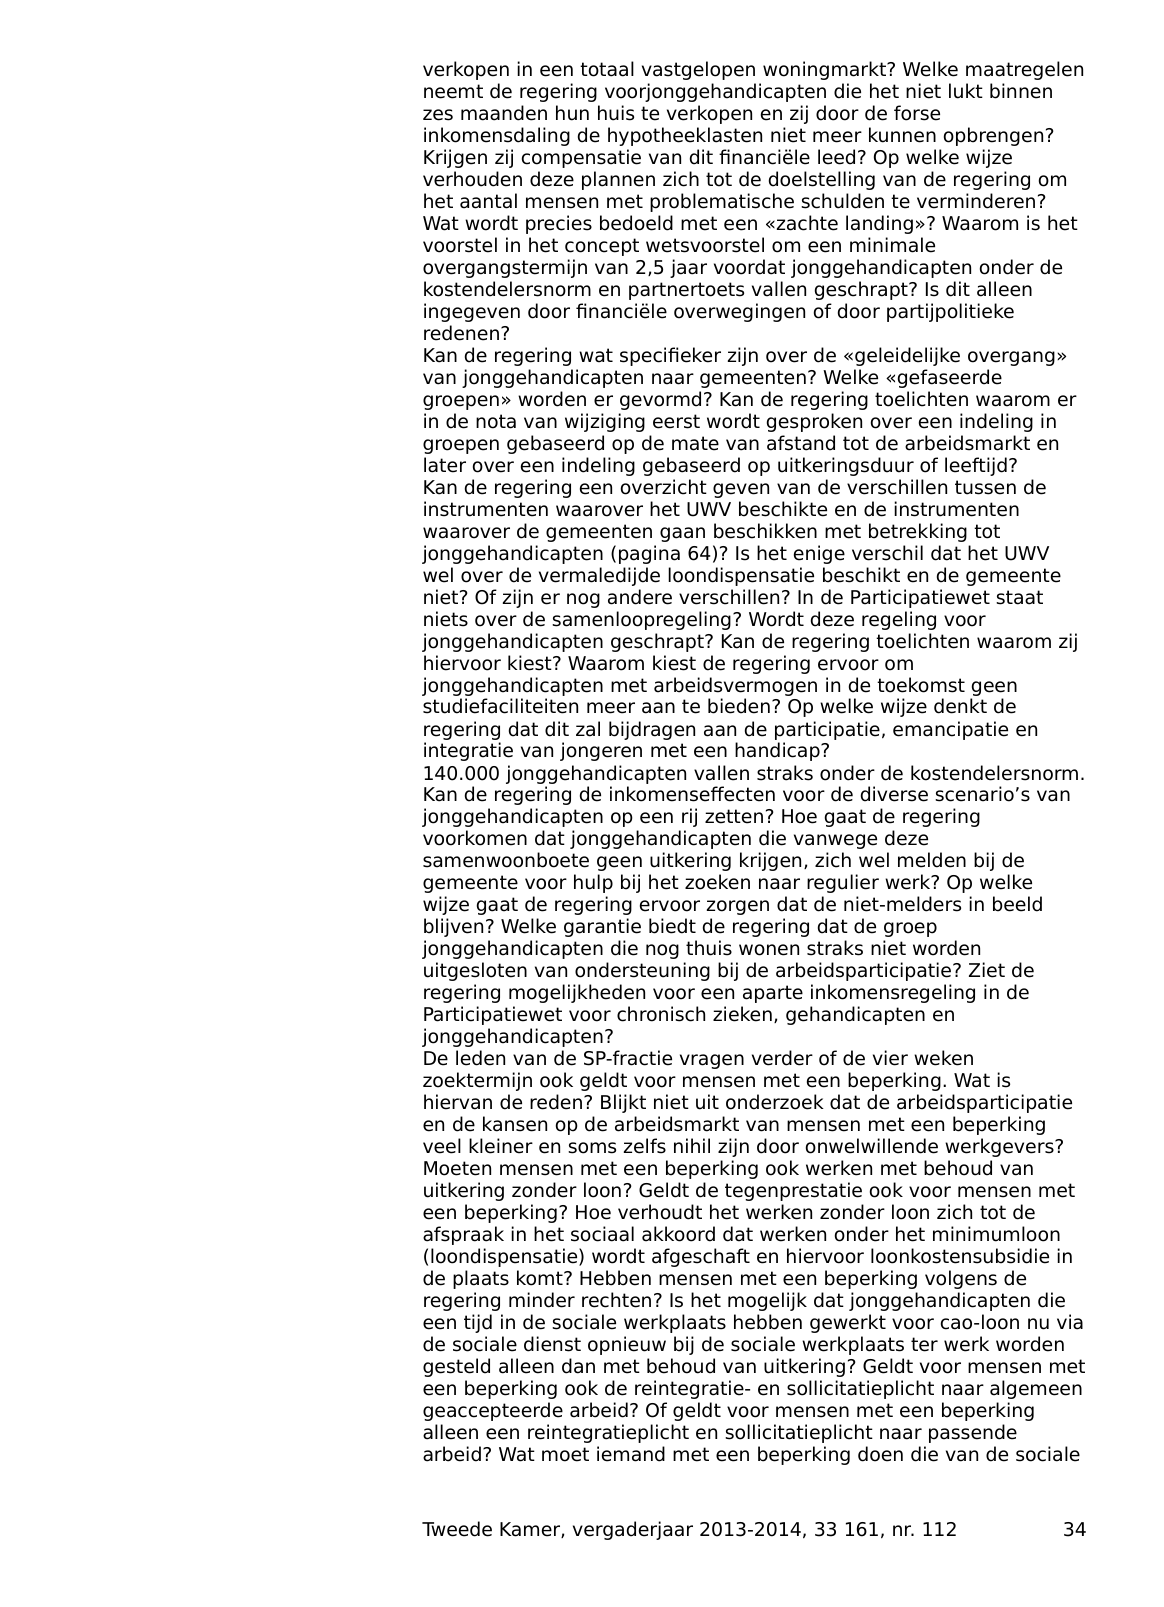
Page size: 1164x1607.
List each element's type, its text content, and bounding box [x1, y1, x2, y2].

text 140.000 jonggehandicapten vallen straks onder de kostendelersnorm. Kan de regering de inkomenseffecten voor de diverse scenario’s van jonggehandicapten op een rij zetten? Hoe gaat de regering voorkomen dat jonggehandicapten die vanwege deze samenwoonboete geen uitkering krijgen, zich wel melden bij de gemeente voor hulp bij het zoeken naar regulier werk? Op welke wijze gaat de regering ervoor zorgen dat de niet-melders in beeld blijven? Welke garantie biedt de regering dat de groep jonggehandicapten die nog thuis wonen straks niet worden uitgesloten van ondersteuning bij de arbeidsparticipatie? Ziet de regering mogelijkheden voor een aparte inkomensregeling in de Participatiewet voor chronisch zieken, gehandicapten en jonggehandicapten? [422, 762, 1087, 1048]
text Kan de regering een overzicht geven van de verschillen tussen de instrumenten waarover het UWV beschikte en de instrumenten waarover de gemeenten gaan beschikken met betrekking tot jonggehandicapten (pagina 64)? Is het enige verschil dat het UWV wel over de vermaledijde loondispensatie beschikt en de gemeente niet? Of zijn er nog andere verschillen? In de Participatiewet staat niets over de samenloopregeling? Wordt deze regeling voor jonggehandicapten geschrapt? Kan de regering toelichten waarom zij hiervoor kiest? Waarom kiest de regering ervoor om jonggehandicapten met arbeidsvermogen in de toekomst geen studiefaciliteiten meer aan te bieden? Op welke wijze denkt de regering dat dit zal bijdragen aan de participatie, emancipatie en integratie van jongeren met een handicap? [422, 477, 1087, 762]
text verkopen in een totaal vastgelopen woningmarkt? Welke maatregelen neemt de regering voorjonggehandicapten die het niet lukt binnen zes maanden hun huis te verkopen en zij door de forse inkomensdaling de hypotheeklasten niet meer kunnen opbrengen? Krijgen zij compensatie van dit financiële leed? Op welke wijze verhouden deze plannen zich tot de doelstelling van de regering om het aantal mensen met problematische schulden te verminderen? [422, 59, 1087, 213]
text De leden van de SP-fractie vragen verder of de vier weken zoektermijn ook geldt voor mensen met een beperking. Wat is hiervan de reden? Blijkt niet uit onderzoek dat de arbeidsparticipatie en de kansen op de arbeidsmarkt van mensen met een beperking veel kleiner en soms zelfs nihil zijn door onwelwillende werkgevers? [422, 1048, 1087, 1158]
text Moeten mensen met een beperking ook werken met behoud van uitkering zonder loon? Geldt de tegenprestatie ook voor mensen met een beperking? Hoe verhoudt het werken zonder loon zich tot de afspraak in het sociaal akkoord dat werken onder het minimumloon (loondispensatie) wordt afgeschaft en hiervoor loonkostensubsidie in de plaats komt? Hebben mensen met een beperking volgens de regering minder rechten? Is het mogelijk dat jonggehandicapten die een tijd in de sociale werkplaats hebben gewerkt voor cao-loon nu via de sociale dienst opnieuw bij de sociale werkplaats ter werk worden gesteld alleen dan met behoud van uitkering? Geldt voor mensen met een beperking ook de reintegratie- en sollicitatieplicht naar algemeen geaccepteerde arbeid? Of geldt voor mensen met een beperking alleen een reintegratieplicht en sollicitatieplicht naar passende arbeid? Wat moet iemand met een beperking doen die van de sociale [422, 1158, 1087, 1466]
text Kan de regering wat specifieker zijn over de «geleidelijke overgang» van jonggehandicapten naar gemeenten? Welke «gefaseerde groepen» worden er gevormd? Kan de regering toelichten waarom er in de nota van wijziging eerst wordt gesproken over een indeling in groepen gebaseerd op de mate van afstand tot de arbeidsmarkt en later over een indeling gebaseerd op uitkeringsduur of leeftijd? [422, 345, 1087, 477]
text Wat wordt precies bedoeld met een «zachte landing»? Waarom is het voorstel in het concept wetsvoorstel om een minimale overgangstermijn van 2,5 jaar voordat jonggehandicapten onder de kostendelersnorm en partnertoets vallen geschrapt? Is dit alleen ingegeven door financiële overwegingen of door partijpolitieke redenen? [422, 213, 1087, 345]
